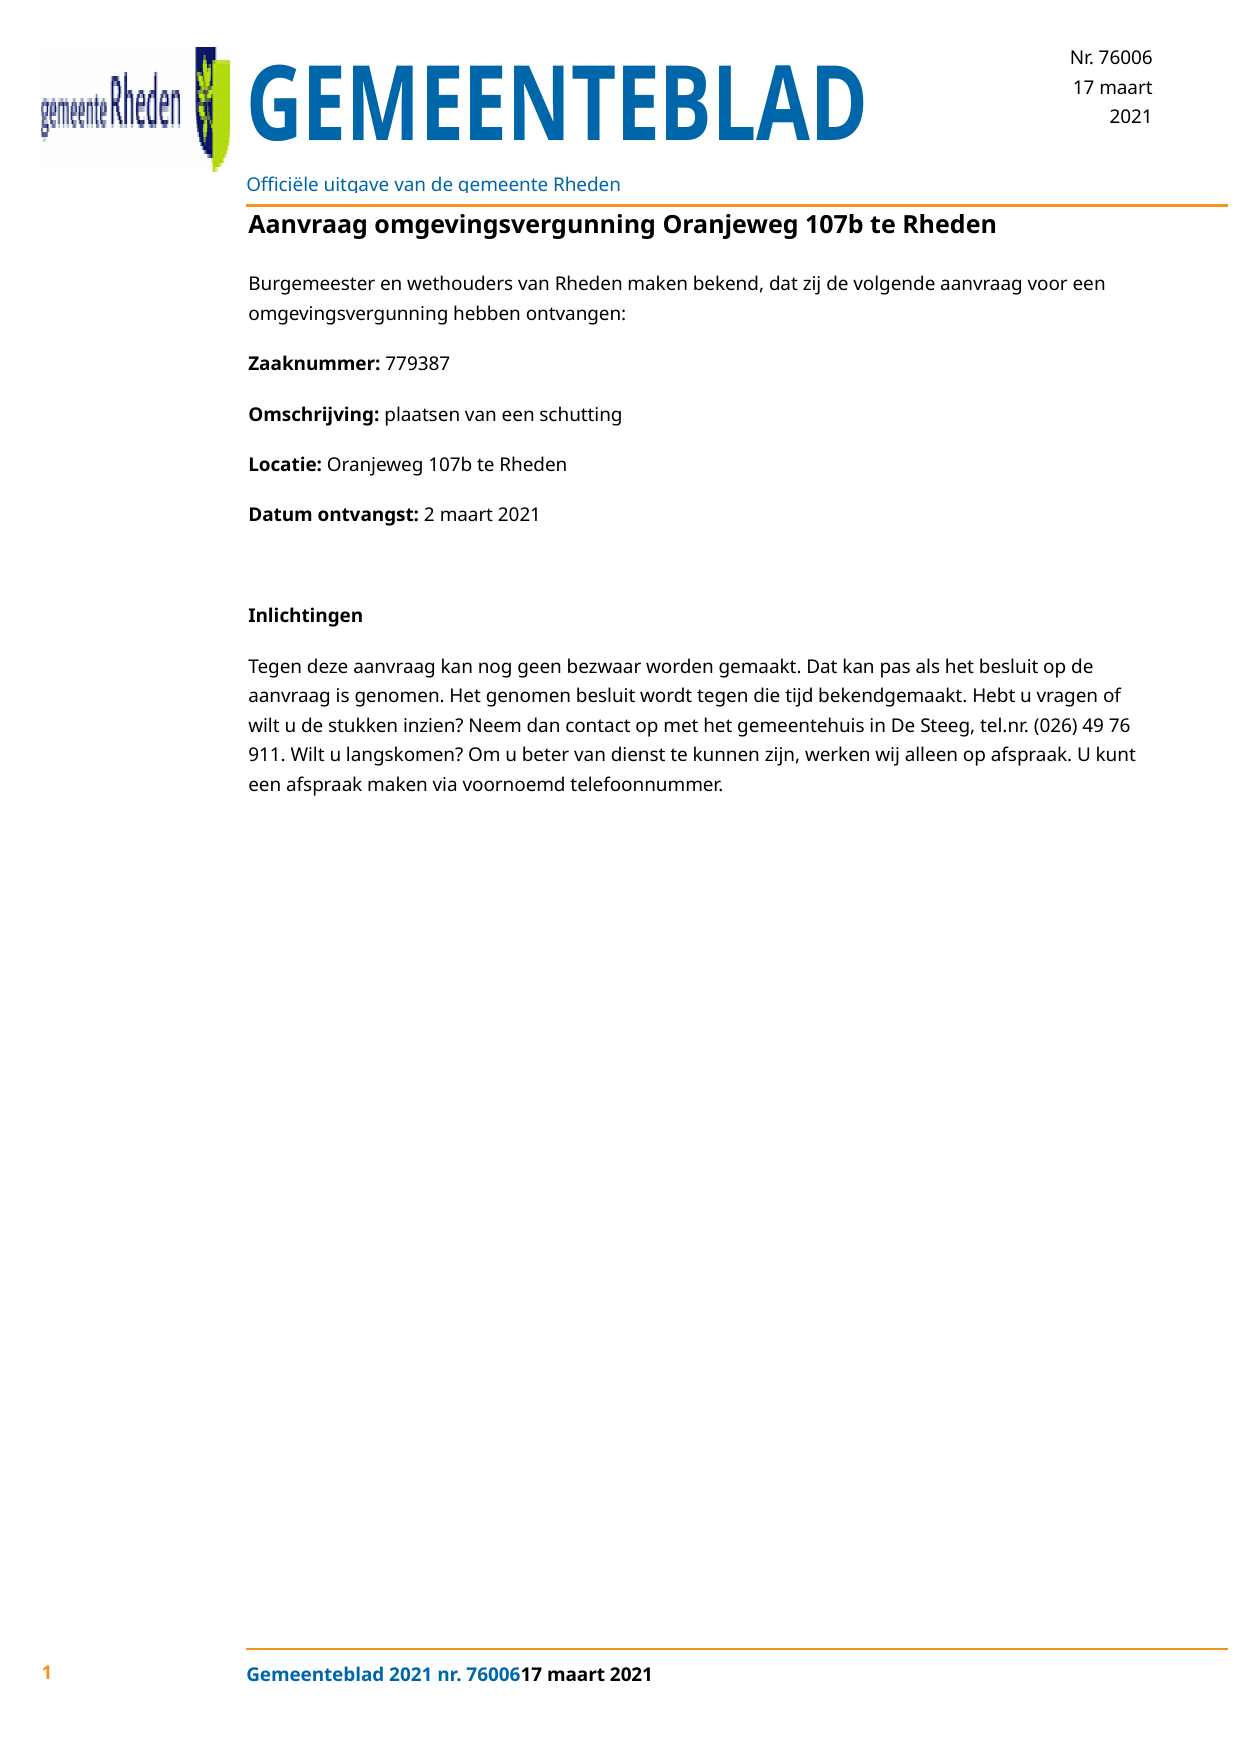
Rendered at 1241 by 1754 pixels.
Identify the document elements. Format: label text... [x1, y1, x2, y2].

text Inlichtingen [248, 602, 1152, 628]
text Tegen deze aanvraag kan nog geen bezwaar worden gemaakt. Dat kan pas als het besluit op de aanvraag is genomen. Het genomen besluit wordt tegen die tijd bekendgemaakt. Hebt u vragen of wilt u de stukken inzien? Neem dan contact op met het gemeentehuis in De Steeg, tel.nr. (026) 49 76 911. Wilt u langskomen? Om u beter van dienst te kunnen zijn, werken wij alleen op afspraak. U kunt een afspraak maken via voornoemd telefoonnummer. [248, 653, 1152, 797]
text Omschrijving: plaatsen van een schutting [248, 401, 1152, 426]
text Locatie: Oranjeweg 107b te Rheden [248, 451, 1152, 477]
text Zaaknummer: 779387 [248, 350, 1152, 376]
text Datum ontvangst: 2 maart 2021 [248, 502, 1152, 527]
picture [41, 47, 231, 172]
text Aanvraag omgevingsvergunning Oranjeweg 107b te Rheden [248, 207, 1152, 241]
text Burgemeester en wethouders van Rheden maken bekend, dat zij de volgende aanvraag voor een omgevingsvergunning hebben ontvangen: [248, 270, 1152, 326]
